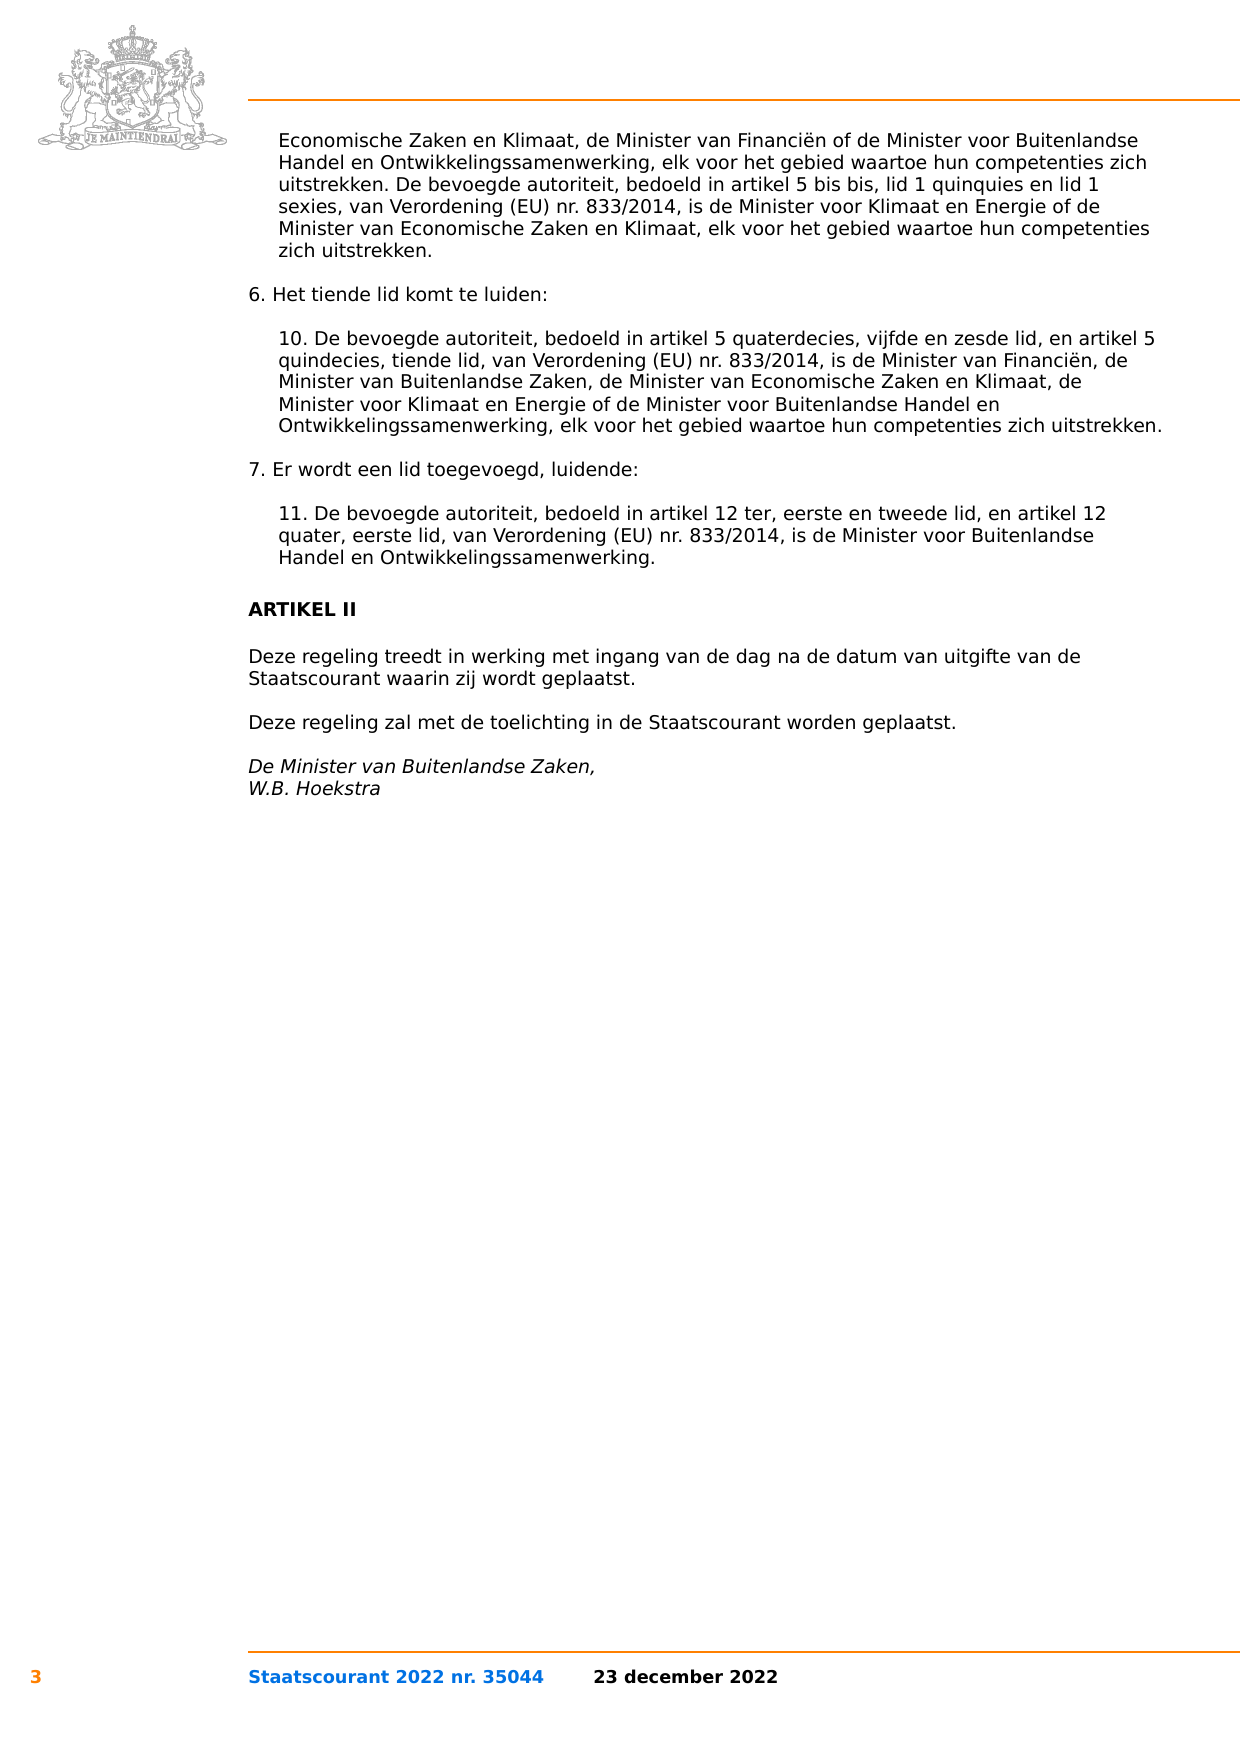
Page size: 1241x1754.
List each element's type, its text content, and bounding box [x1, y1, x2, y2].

subtitle ARTIKEL II [248, 599, 1163, 621]
text Deze regeling zal met de toelichting in de Staatscourant worden geplaatst. [248, 712, 1163, 734]
text 7. Er wordt een lid toegevoegd, luidende: [248, 459, 1163, 481]
text De Minister van Buitenlandse Zaken, W.B. Hoekstra [248, 756, 1163, 800]
text 10. De bevoegde autoriteit, bedoeld in artikel 5 quaterdecies, vijfde en zesde lid, en artikel 5 quindecies, tiende lid, van Verordening (EU) nr. 833/2014, is de Minister van Financiën, de Minister van Buitenlandse Zaken, de Minister van Economische Zaken en Klimaat, de Minister voor Klimaat en Energie of de Minister voor Buitenlandse Handel en Ontwikkelingssamenwerking, elk voor het gebied waartoe hun competenties zich uitstrekken. [278, 327, 1163, 437]
picture [38, 25, 227, 150]
text Deze regeling treedt in werking met ingang van de dag na de datum van uitgifte van de Staatscourant waarin zij wordt geplaatst. [248, 646, 1163, 690]
text 11. De bevoegde autoriteit, bedoeld in artikel 12 ter, eerste en tweede lid, en artikel 12 quater, eerste lid, van Verordening (EU) nr. 833/2014, is de Minister voor Buitenlandse Handel en Ontwikkelingssamenwerking. [278, 503, 1163, 569]
text Economische Zaken en Klimaat, de Minister van Financiën of de Minister voor Buitenlandse Handel en Ontwikkelingssamenwerking, elk voor het gebied waartoe hun competenties zich uitstrekken. De bevoegde autoriteit, bedoeld in artikel 5 bis bis, lid 1 quinquies en lid 1 sexies, van Verordening (EU) nr. 833/2014, is de Minister voor Klimaat en Energie of de Minister van Economische Zaken en Klimaat, elk voor het gebied waartoe hun competenties zich uitstrekken. [278, 130, 1163, 262]
text 6. Het tiende lid komt te luiden: [248, 284, 1163, 306]
